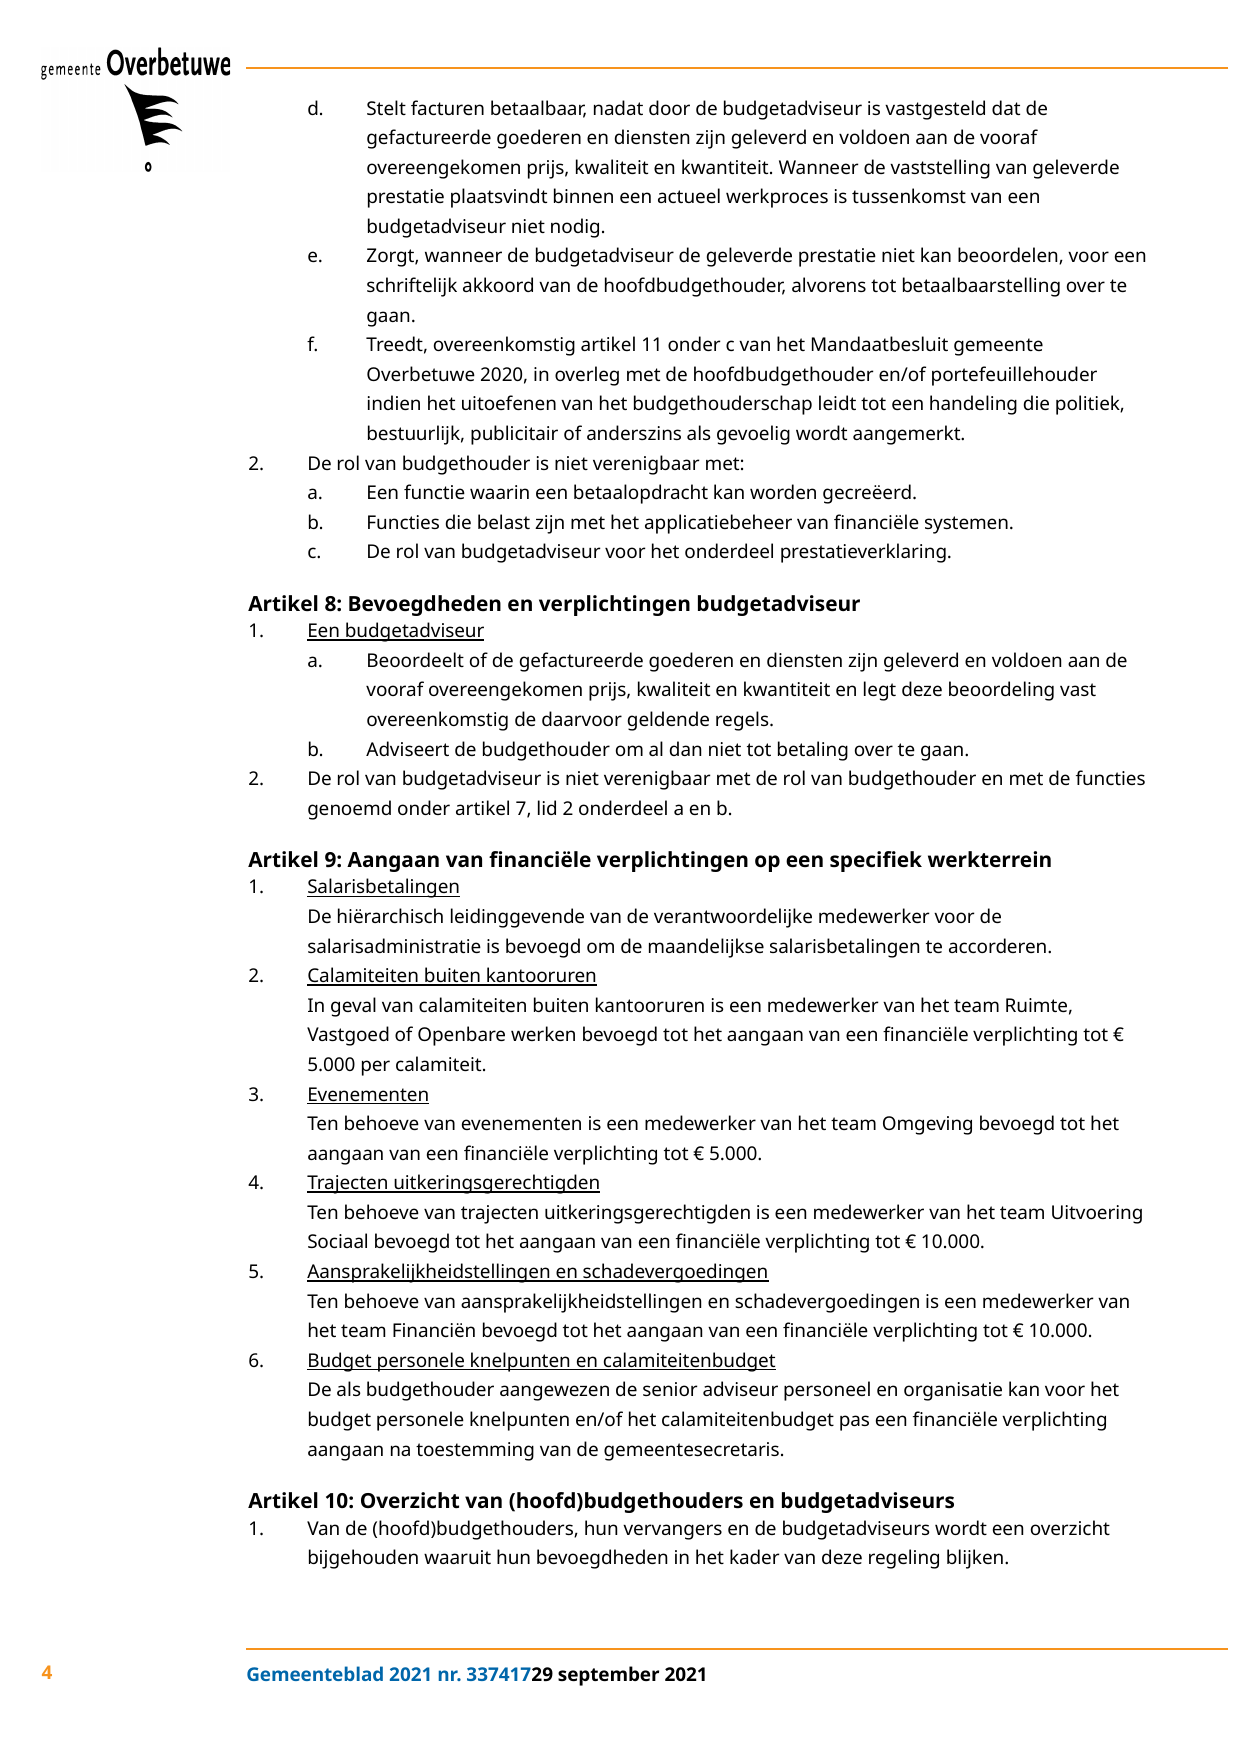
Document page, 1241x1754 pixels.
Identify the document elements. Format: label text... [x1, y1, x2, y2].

list De als budgethouder aangewezen de senior adviseur personeel en organisatie kan voor het budget personele knelpunten en/of het calamiteitenbudget pas een financiële verplichting aangaan na toestemming van de gemeentesecretaris. [248, 1377, 1152, 1462]
list Evenementen [248, 1081, 1152, 1107]
list Stelt facturen betaalbaar, nadat door de budgetadviseur is vastgesteld dat de gefactureerde goederen en diensten zijn geleverd en voldoen aan de vooraf overeengekomen prijs, kwaliteit en kwantiteit. Wanneer de vaststelling van geleverde prestatie plaatsvindt binnen een actueel werkproces is tussenkomst van een budgetadviseur niet nodig. [307, 95, 1152, 239]
list Trajecten uitkeringsgerechtigden [248, 1169, 1152, 1195]
list Calamiteiten buiten kantooruren [248, 962, 1152, 988]
list In geval van calamiteiten buiten kantooruren is een medewerker van het team Ruimte, Vastgoed of Openbare werken bevoegd tot het aangaan van een financiële verplichting tot € 5.000 per calamiteit. [248, 992, 1152, 1077]
list Een budgetadviseur [248, 617, 1152, 643]
text Artikel 10: Overzicht van (hoofd)budgethouders en budgetadviseurs [248, 1486, 1152, 1515]
text Artikel 8: Bevoegdheden en verplichtingen budgetadviseur [248, 589, 1152, 617]
list Salarisbetalingen [248, 874, 1152, 899]
list Aansprakelijkheidstellingen en schadevergoedingen [248, 1258, 1152, 1284]
picture [41, 47, 231, 172]
list De rol van budgethouder is niet verenigbaar met: [248, 450, 1152, 476]
list Van de (hoofd)budgethouders, hun vervangers en de budgetadviseurs wordt een overzicht bijgehouden waaruit hun bevoegdheden in het kader van deze regeling blijken. [248, 1515, 1152, 1570]
list Functies die belast zijn met het applicatiebeheer van financiële systemen. [307, 509, 1152, 535]
list De rol van budgetadviseur voor het onderdeel prestatieverklaring. [307, 538, 1152, 564]
list Ten behoeve van aansprakelijkheidstellingen en schadevergoedingen is een medewerker van het team Financiën bevoegd tot het aangaan van een financiële verplichting tot € 10.000. [248, 1288, 1152, 1343]
list Ten behoeve van evenementen is een medewerker van het team Omgeving bevoegd tot het aangaan van een financiële verplichting tot € 5.000. [248, 1110, 1152, 1166]
list Adviseert de budgethouder om al dan niet tot betaling over te gaan. [307, 736, 1152, 761]
list Zorgt, wanneer de budgetadviseur de geleverde prestatie niet kan beoordelen, voor een schriftelijk akkoord van de hoofdbudgethouder, alvorens tot betaalbaarstelling over te gaan. [307, 243, 1152, 328]
text Artikel 9: Aangaan van financiële verplichtingen op een specifiek werkterrein [248, 845, 1152, 874]
list Treedt, overeenkomstig artikel 11 onder c van het Mandaatbesluit gemeente Overbetuwe 2020, in overleg met de hoofdbudgethouder en/of portefeuillehouder indien het uitoefenen van het budgethouderschap leidt tot een handeling die politiek, bestuurlijk, publicitair of anderszins als gevoelig wordt aangemerkt. [307, 331, 1152, 446]
list Ten behoeve van trajecten uitkeringsgerechtigden is een medewerker van het team Uitvoering Sociaal bevoegd tot het aangaan van een financiële verplichting tot € 10.000. [248, 1199, 1152, 1254]
list Beoordeelt of de gefactureerde goederen en diensten zijn geleverd en voldoen aan de vooraf overeengekomen prijs, kwaliteit en kwantiteit en legt deze beoordeling vast overeenkomstig de daarvoor geldende regels. [307, 647, 1152, 732]
list De rol van budgetadviseur is niet verenigbaar met de rol van budgethouder en met de functies genoemd onder artikel 7, lid 2 onderdeel a en b. [248, 765, 1152, 821]
list Budget personele knelpunten en calamiteitenbudget [248, 1347, 1152, 1373]
list Een functie waarin een betaalopdracht kan worden gecreëerd. [307, 479, 1152, 505]
list De hiërarchisch leidinggevende van de verantwoordelijke medewerker voor de salarisadministratie is bevoegd om de maandelijkse salarisbetalingen te accorderen. [248, 903, 1152, 959]
